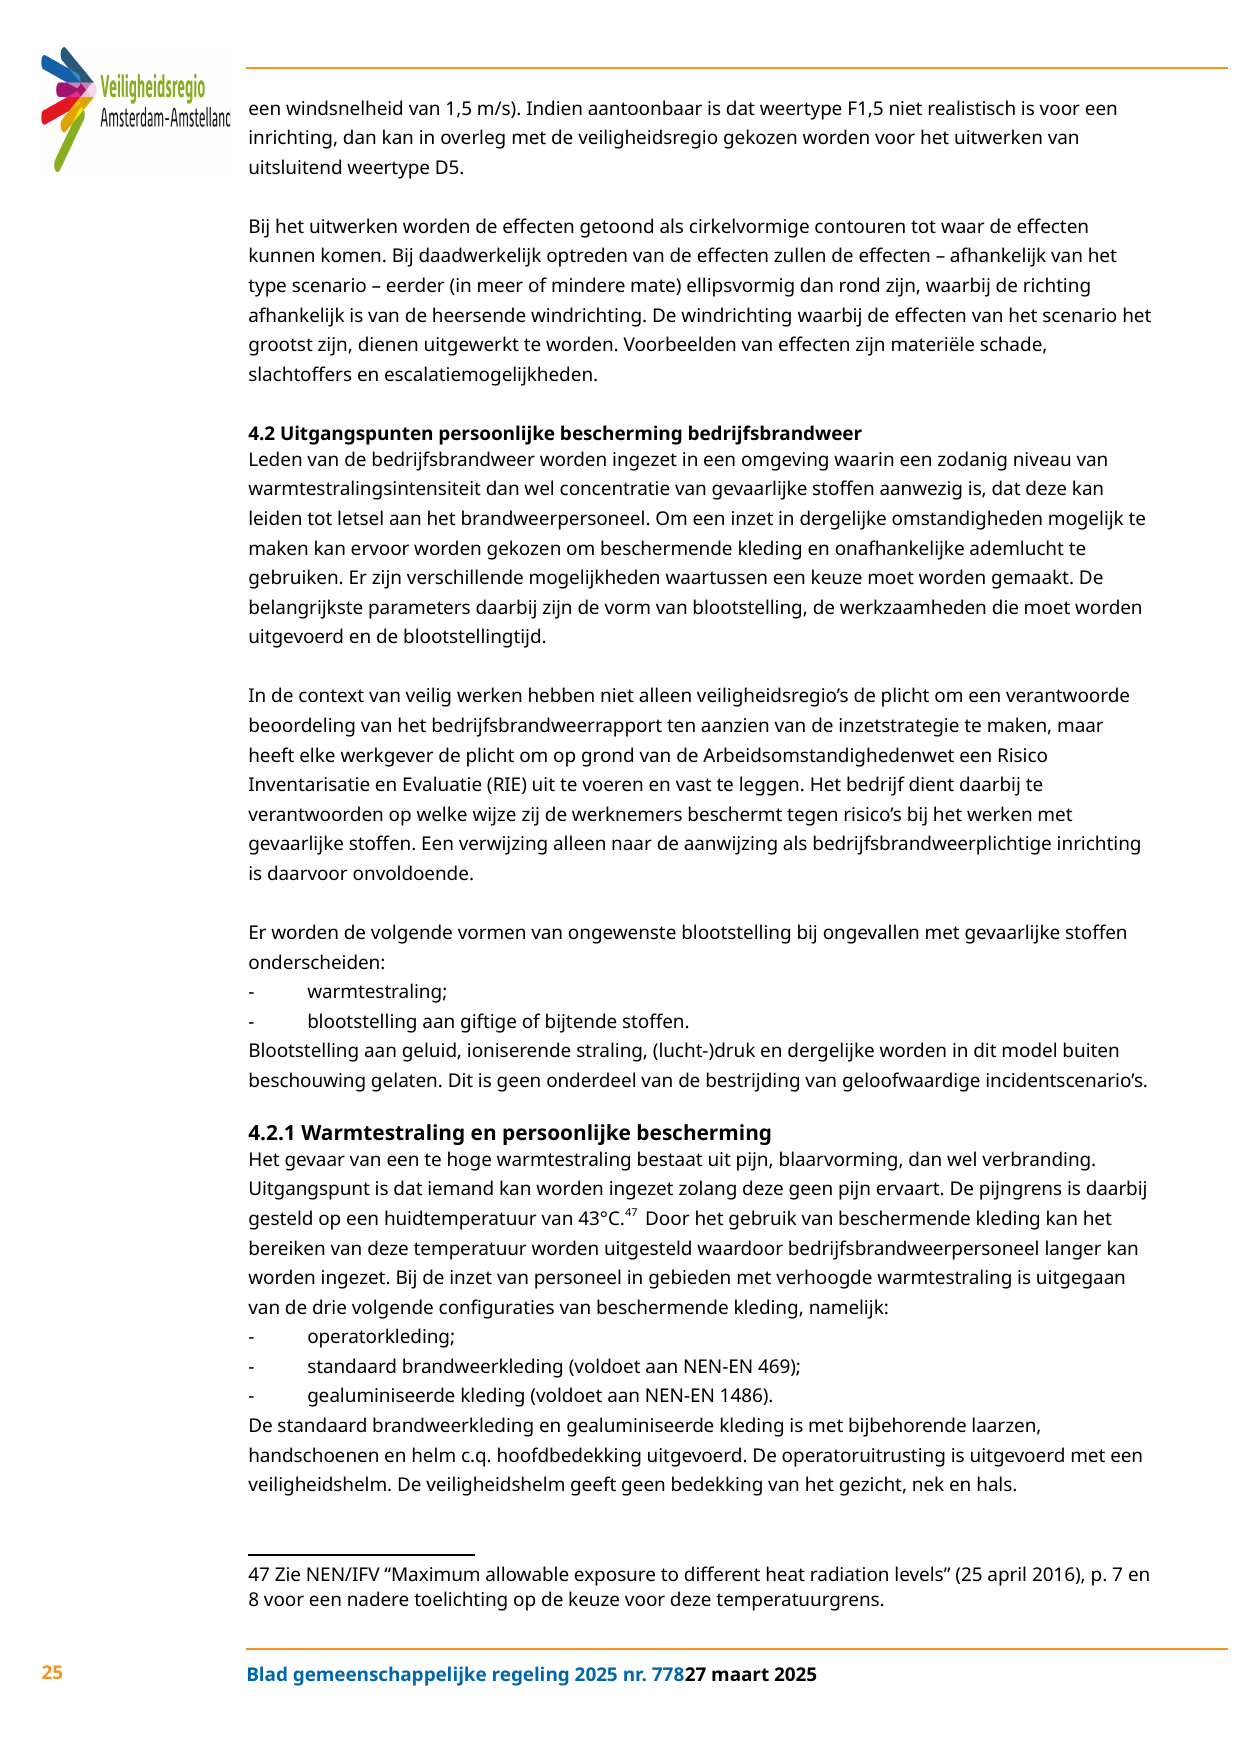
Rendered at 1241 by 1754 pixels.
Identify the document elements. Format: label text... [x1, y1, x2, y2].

text een windsnelheid van 1,5 m/s). Indien aantoonbaar is dat weertype F1,5 niet realistisch is voor een inrichting, dan kan in overleg met de veiligheidsregio gekozen worden voor het uitwerken van uitsluitend weertype D5. [248, 95, 1152, 180]
list standaard brandweerkleding (voldoet aan NEN-EN 469); [248, 1353, 1152, 1379]
text Het gevaar van een te hoge warmtestraling bestaat uit pijn, blaarvorming, dan wel verbranding. Uitgangspunt is dat iemand kan worden ingezet zolang deze geen pijn ervaart. De pijngrens is daarbij gesteld op een huidtemperatuur van 43°C. Door het gebruik van beschermende kleding kan het bereiken van deze temperatuur worden uitgesteld waardoor bedrijfsbrandweerpersoneel langer kan worden ingezet. Bij de inzet van personeel in gebieden met verhoogde warmtestraling is uitgegaan van de drie volgende configuraties van beschermende kleding, namelijk: [248, 1146, 1152, 1320]
list gealuminiseerde kleding (voldoet aan NEN-EN 1486). [248, 1383, 1152, 1408]
text Leden van de bedrijfsbrandweer worden ingezet in een omgeving waarin een zodanig niveau van warmtestralingsintensiteit dan wel concentratie van gevaarlijke stoffen aanwezig is, dat deze kan leiden tot letsel aan het brandweerpersoneel. Om een inzet in dergelijke omstandigheden mogelijk te maken kan ervoor worden gekozen om beschermende kleding en onafhankelijke ademlucht te gebruiken. Er zijn verschillende mogelijkheden waartussen een keuze moet worden gemaakt. De belangrijkste parameters daarbij zijn de vorm van blootstelling, de werkzaamheden die moet worden uitgevoerd en de blootstellingtijd. [248, 446, 1152, 649]
list operatorkleding; [248, 1323, 1152, 1349]
text 4.2.1 Warmtestraling en persoonlijke bescherming [248, 1118, 1152, 1146]
text 4.2 Uitgangspunten persoonlijke bescherming bedrijfsbrandweer [248, 420, 1152, 446]
text Er worden de volgende vormen van ongewenste blootstelling bij ongevallen met gevaarlijke stoffen onderscheiden: [248, 919, 1152, 974]
text Bij het uitwerken worden de effecten getoond als cirkelvormige contouren tot waar de effecten kunnen komen. Bij daadwerkelijk optreden van de effecten zullen de effecten – afhankelijk van het type scenario – eerder (in meer of mindere mate) ellipsvormig dan rond zijn, waarbij de richting afhankelijk is van de heersende windrichting. De windrichting waarbij de effecten van het scenario het grootst zijn, dienen uitgewerkt te worden. Voorbeelden van effecten zijn materiële schade, slachtoffers en escalatiemogelijkheden. [248, 213, 1152, 387]
text De standaard brandweerkleding en gealuminiseerde kleding is met bijbehorende laarzen, handschoenen en helm c.q. hoofdbedekking uitgevoerd. De operatoruitrusting is uitgevoerd met een veiligheidshelm. De veiligheidshelm geeft geen bedekking van het gezicht, nek en hals. [248, 1412, 1152, 1497]
list blootstelling aan giftige of bijtende stoffen. [248, 1008, 1152, 1034]
picture [41, 47, 231, 172]
text In de context van veilig werken hebben niet alleen veiligheidsregio’s de plicht om een verantwoorde beoordeling van het bedrijfsbrandweerrapport ten aanzien van de inzetstrategie te maken, maar heeft elke werkgever de plicht om op grond van de Arbeidsomstandighedenwet een Risico Inventarisatie en Evaluatie (RIE) uit te voeren en vast te leggen. Het bedrijf dient daarbij te verantwoorden op welke wijze zij de werknemers beschermt tegen risico’s bij het werken met gevaarlijke stoffen. Een verwijzing alleen naar de aanwijzing als bedrijfsbrandweerplichtige inrichting is daarvoor onvoldoende. [248, 683, 1152, 886]
text Zie NEN/IFV “Maximum allowable exposure to different heat radiation levels” (25 april 2016), p. 7 en 8 voor een nadere toelichting op de keuze voor deze temperatuurgrens. [248, 1561, 1152, 1612]
list warmtestraling; [248, 978, 1152, 1004]
text Blootstelling aan geluid, ioniserende straling, (lucht-)druk en dergelijke worden in dit model buiten beschouwing gelaten. Dit is geen onderdeel van de bestrijding van geloofwaardige incidentscenario’s. [248, 1038, 1152, 1093]
